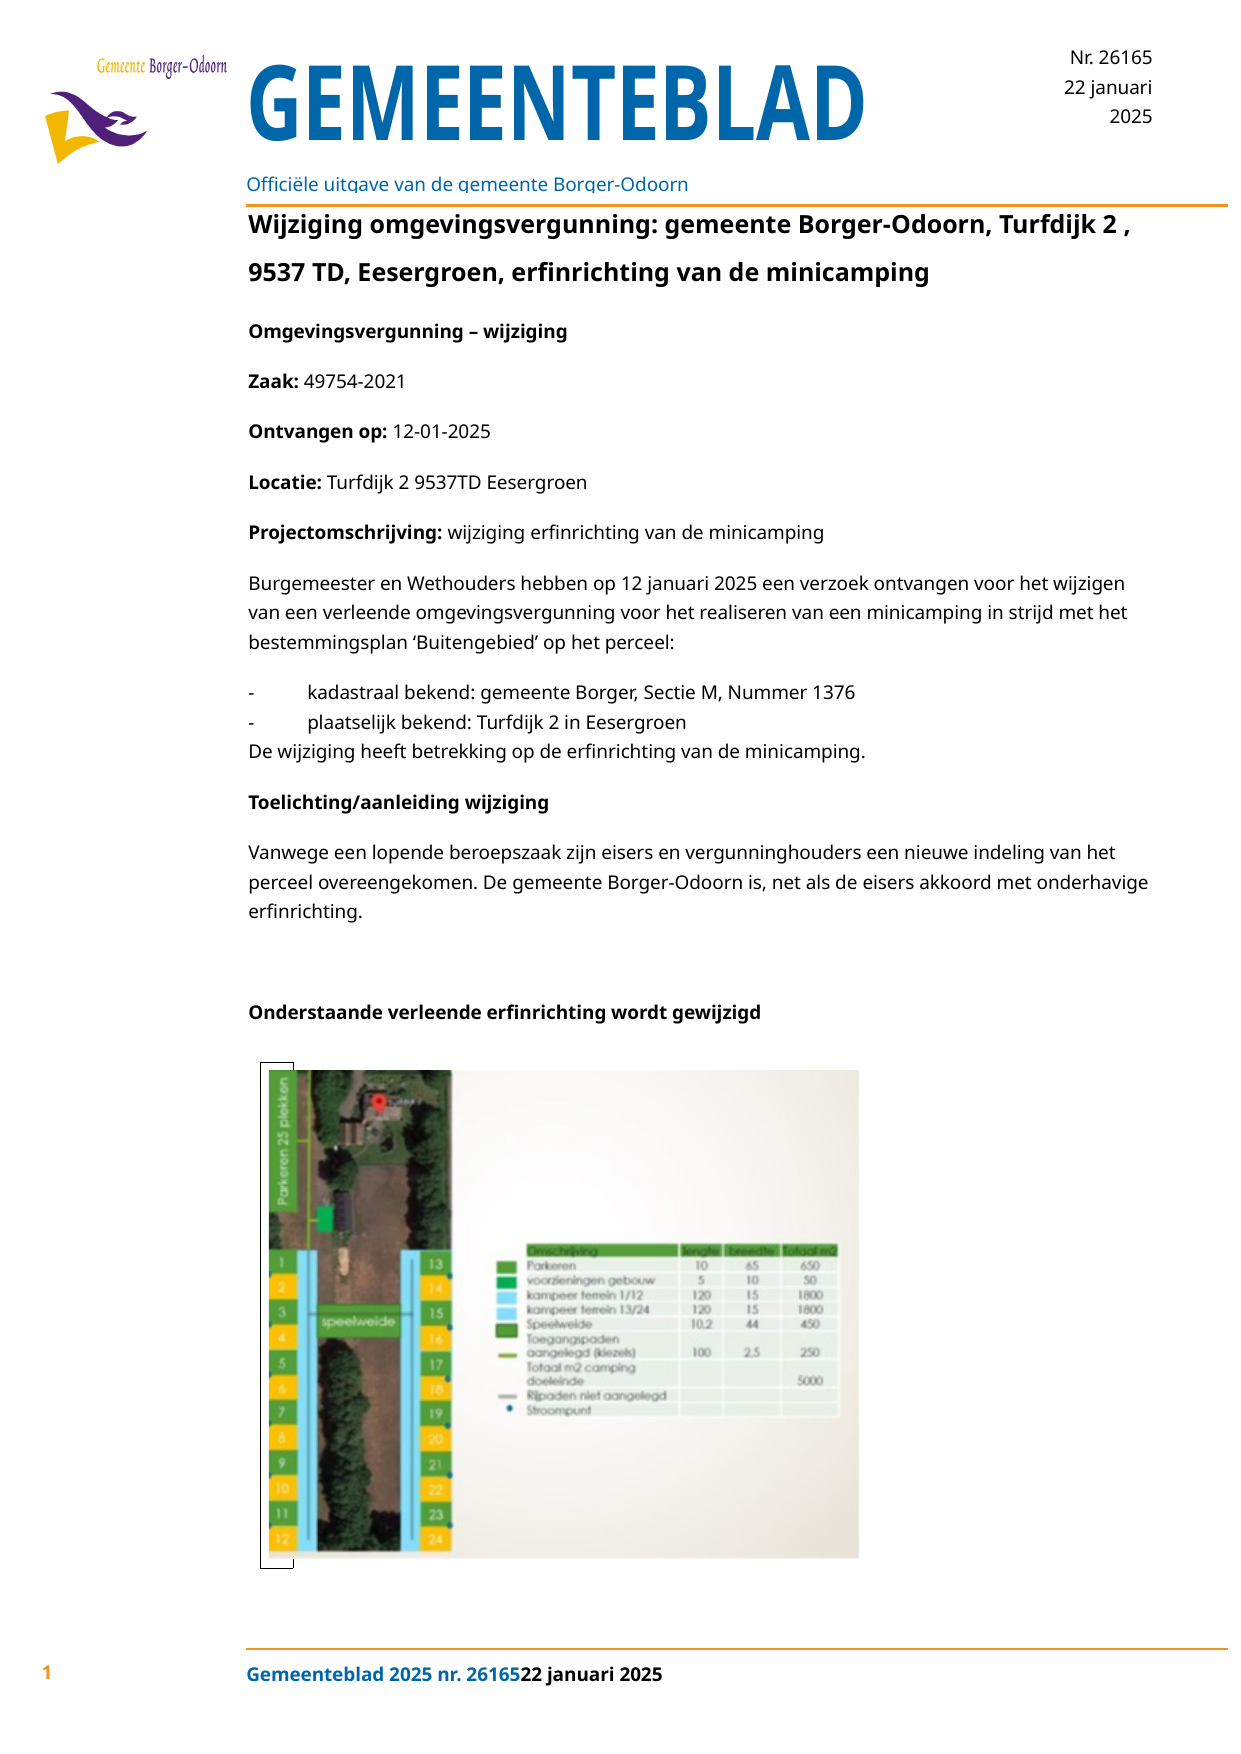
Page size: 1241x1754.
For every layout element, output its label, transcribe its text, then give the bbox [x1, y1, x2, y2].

text Onderstaande verleende erfinrichting wordt gewijzigd [248, 999, 1152, 1025]
text De wijziging heeft betrekking op de erfinrichting van de minicamping. [248, 739, 1152, 764]
text Zaak: 49754-2021 [248, 368, 1152, 394]
text Ontvangen op: 12-01-2025 [248, 419, 1152, 444]
list kadastraal bekend: gemeente Borger, Sectie M, Nummer 1376 [248, 679, 1152, 705]
text Omgevingsvergunning – wijziging [248, 318, 1152, 344]
picture [268, 1070, 860, 1559]
text Locatie: Turfdijk 2 9537TD Eesergroen [248, 469, 1152, 495]
text Projectomschrijving: wijziging erfinrichting van de minicamping [248, 519, 1152, 545]
text Wijziging omgevingsvergunning: gemeente Borger-Odoorn, Turfdijk 2 , 9537 TD, Eesergroen, erfinrichting van de minicamping [248, 207, 1152, 288]
text Vanwege een lopende beroepszaak zijn eisers en vergunninghouders een nieuwe indeling van het perceel overeengekomen. De gemeente Borger-Odoorn is, net als de eisers akkoord met onderhavige erfinrichting. [248, 839, 1152, 924]
picture [41, 47, 231, 172]
text Toelichting/aanleiding wijziging [248, 789, 1152, 815]
text Burgemeester en Wethouders hebben op 12 januari 2025 een verzoek ontvangen voor het wijzigen van een verleende omgevingsvergunning voor het realiseren van een minicamping in strijd met het bestemmingsplan ‘Buitengebied’ op het perceel: [248, 570, 1152, 655]
list plaatselijk bekend: Turfdijk 2 in Eesergroen [248, 709, 1152, 735]
